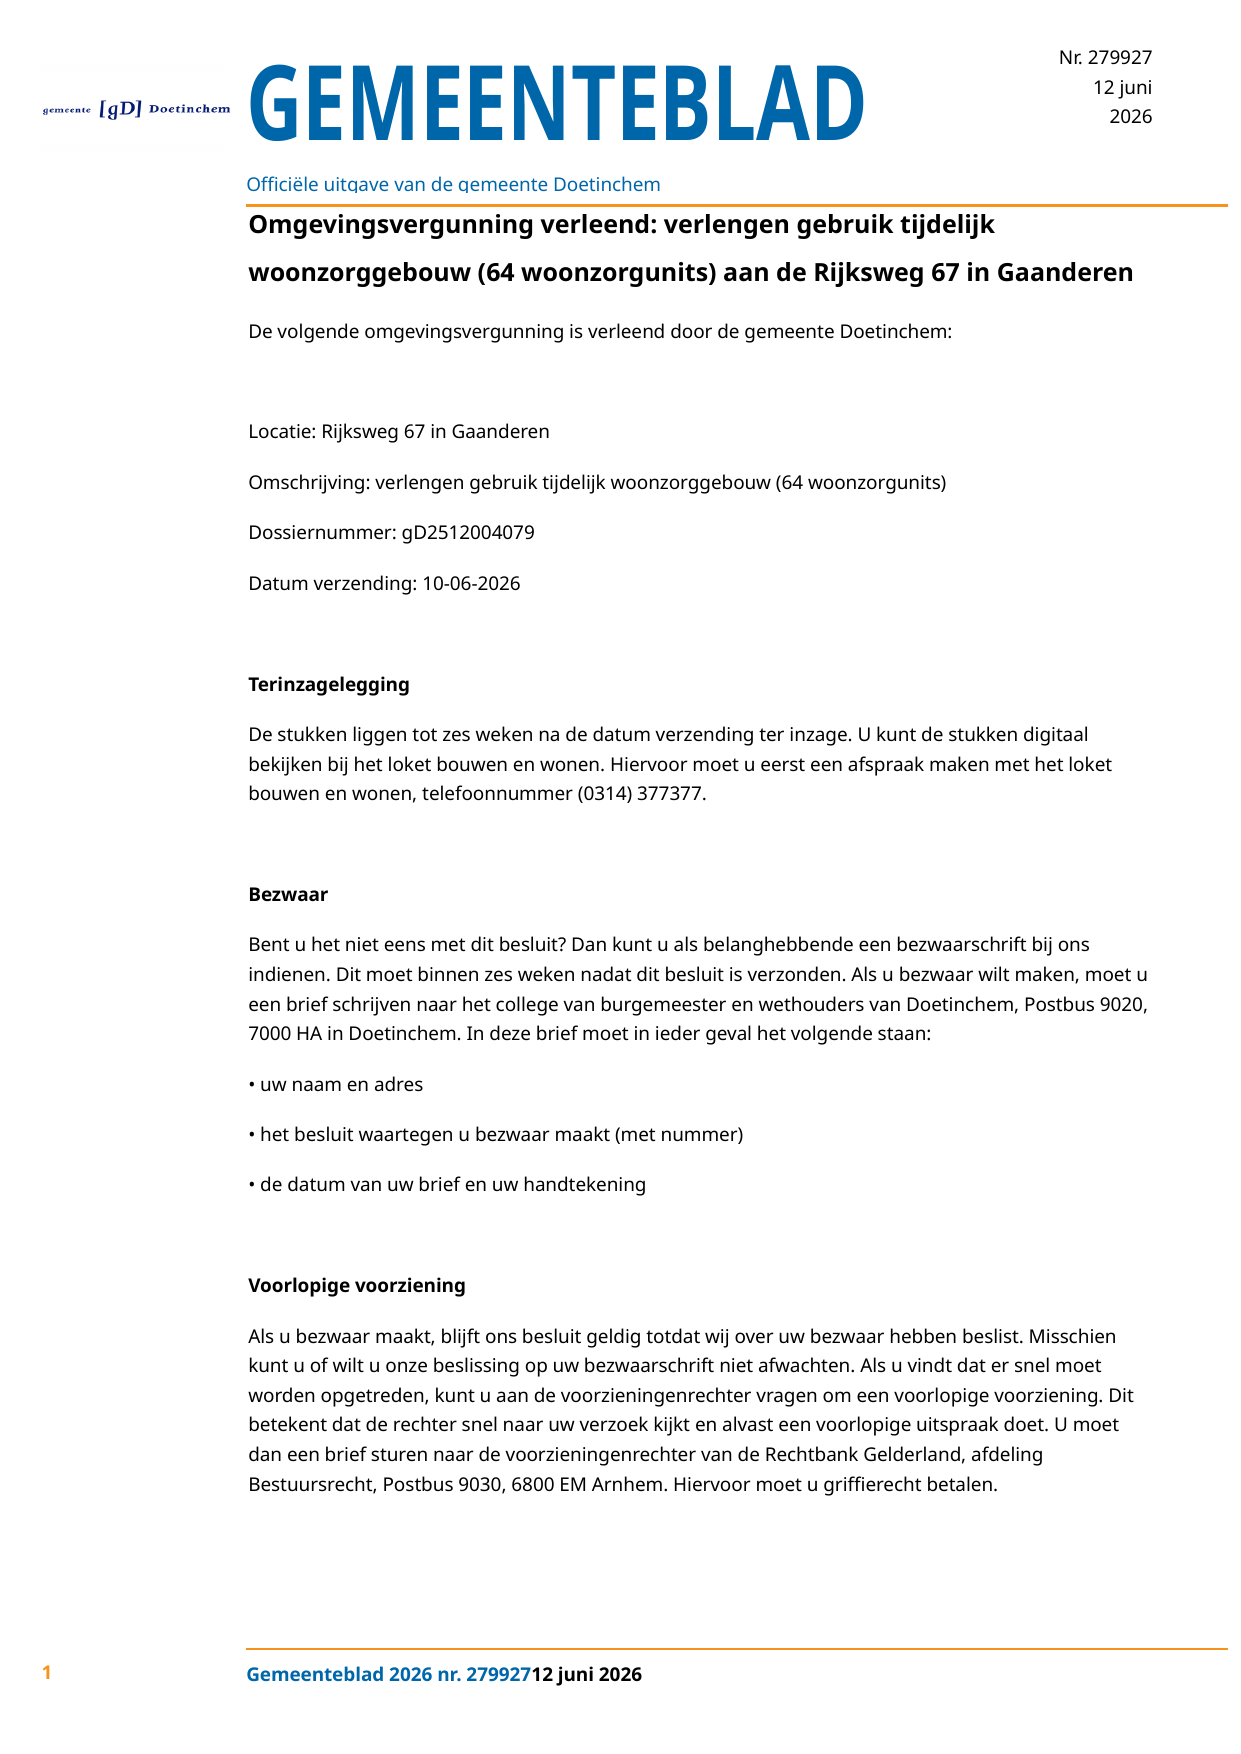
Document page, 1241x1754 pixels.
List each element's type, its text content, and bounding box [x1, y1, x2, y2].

text • uw naam en adres [248, 1071, 1152, 1097]
text Dossiernummer: gD2512004079 [248, 519, 1152, 545]
text Omschrijving: verlengen gebruik tijdelijk woonzorggebouw (64 woonzorgunits) [248, 469, 1152, 495]
text Bent u het niet eens met dit besluit? Dan kunt u als belanghebbende een bezwaarschrift bij ons indienen. Dit moet binnen zes weken nadat dit besluit is verzonden. Als u bezwaar wilt maken, moet u een brief schrijven naar het college van burgemeester en wethouders van Doetinchem, Postbus 9020, 7000 HA in Doetinchem. In deze brief moet in ieder geval het volgende staan: [248, 932, 1152, 1046]
text Terinzagelegging [248, 671, 1152, 697]
text Bezwaar [248, 881, 1152, 907]
text • de datum van uw brief en uw handtekening [248, 1172, 1152, 1197]
picture [41, 47, 231, 172]
text Voorlopige voorziening [248, 1272, 1152, 1298]
text Datum verzending: 10-06-2026 [248, 570, 1152, 596]
text • het besluit waartegen u bezwaar maakt (met nummer) [248, 1121, 1152, 1147]
text Omgevingsvergunning verleend: verlengen gebruik tijdelijk woonzorggebouw (64 woonzorgunits) aan de Rijksweg 67 in Gaanderen [248, 207, 1152, 288]
text Locatie: Rijksweg 67 in Gaanderen [248, 419, 1152, 444]
text De volgende omgevingsvergunning is verleend door de gemeente Doetinchem: [248, 318, 1152, 344]
text Als u bezwaar maakt, blijft ons besluit geldig totdat wij over uw bezwaar hebben beslist. Misschien kunt u of wilt u onze beslissing op uw bezwaarschrift niet afwachten. Als u vindt dat er snel moet worden opgetreden, kunt u aan de voorzieningenrechter vragen om een voorlopige voorziening. Dit betekent dat de rechter snel naar uw verzoek kijkt en alvast een voorlopige uitspraak doet. U moet dan een brief sturen naar de voorzieningenrechter van de Rechtbank Gelderland, afdeling Bestuursrecht, Postbus 9030, 6800 EM Arnhem. Hiervoor moet u griffierecht betalen. [248, 1323, 1152, 1497]
text De stukken liggen tot zes weken na de datum verzending ter inzage. U kunt de stukken digitaal bekijken bij het loket bouwen en wonen. Hiervoor moet u eerst een afspraak maken met het loket bouwen en wonen, telefoonnummer (0314) 377377. [248, 721, 1152, 806]
